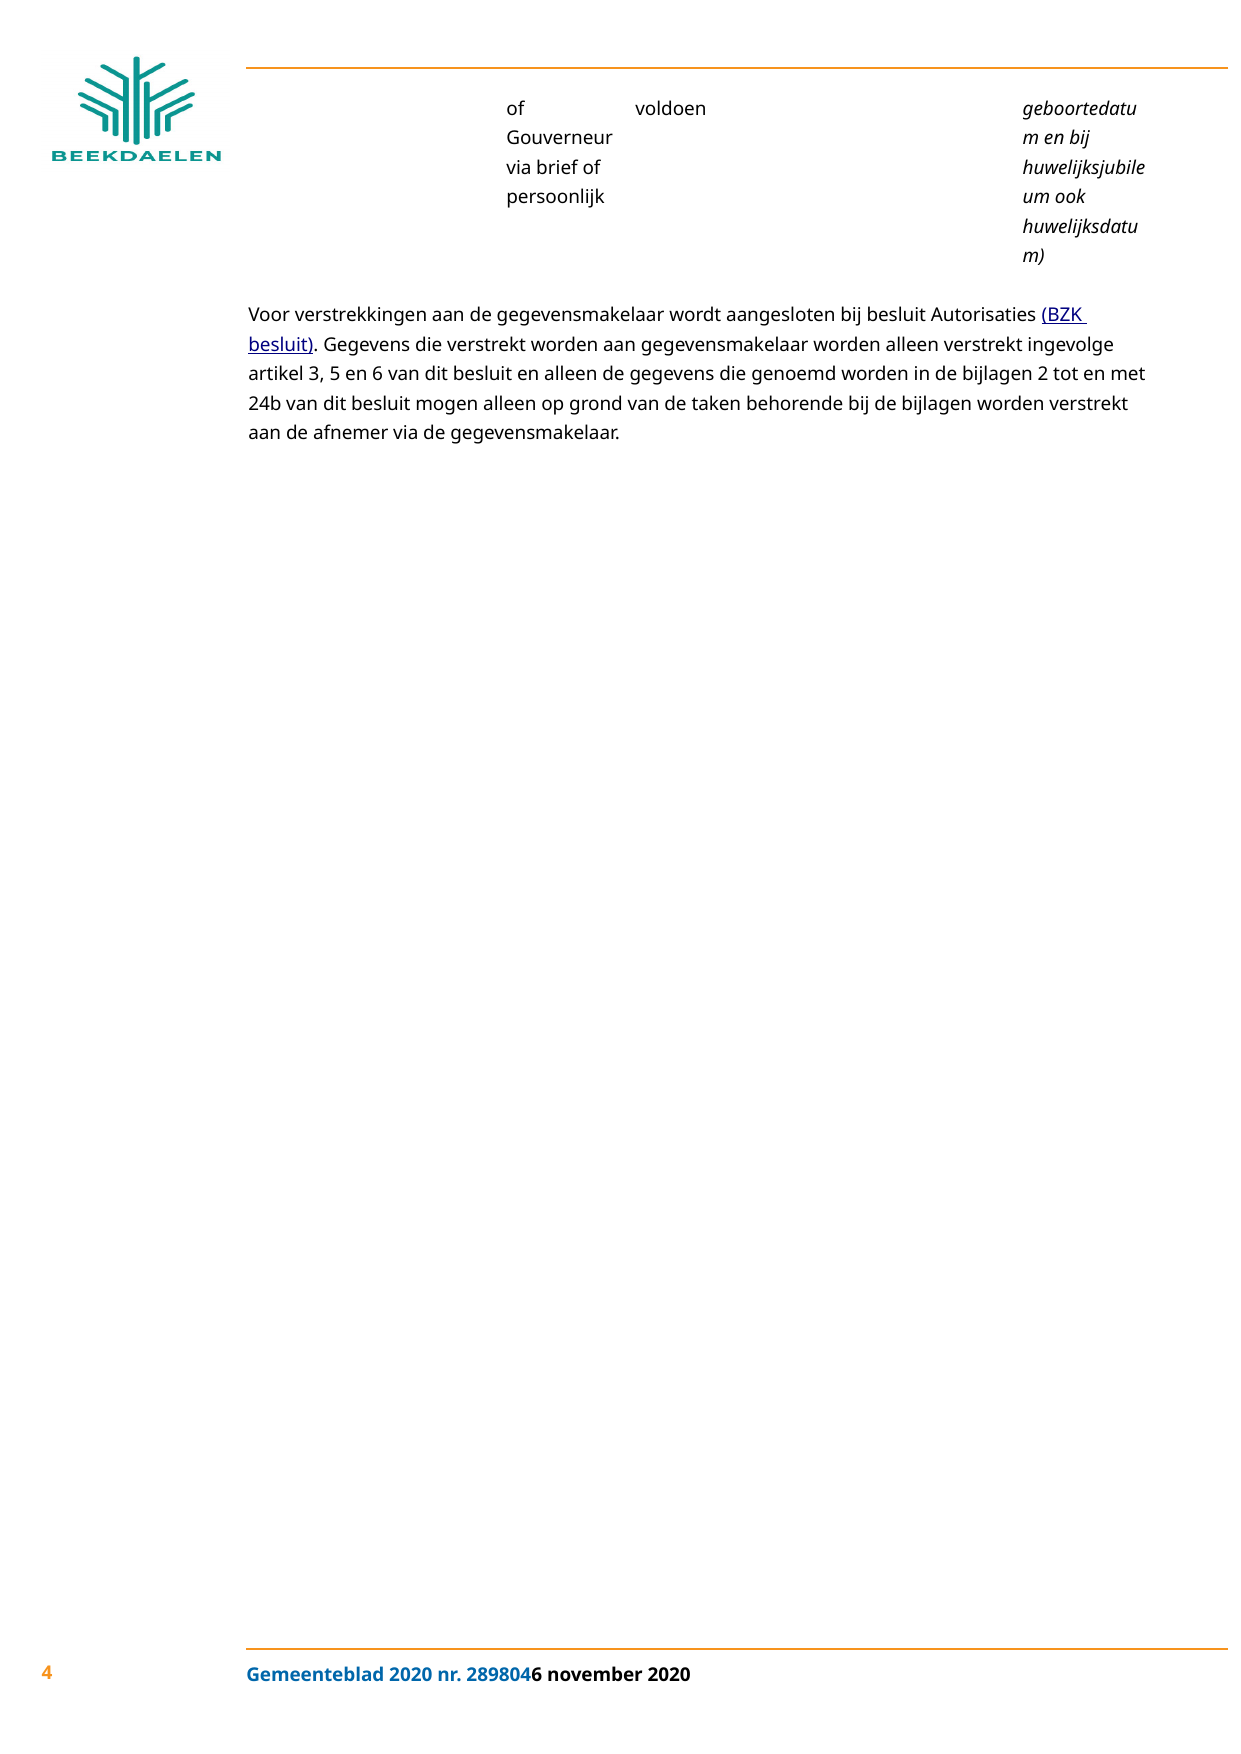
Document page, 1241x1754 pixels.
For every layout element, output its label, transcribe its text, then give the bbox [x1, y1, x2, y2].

table_cell of Gouverneur via brief of persoonlijk [506, 95, 635, 268]
table_cell [894, 95, 1022, 268]
table_cell [377, 95, 506, 268]
table_cell [248, 95, 377, 268]
table_cell geboortedatum en bij huwelijksjubileum ook huwelijksdatum) [1023, 95, 1152, 268]
table_cell voldoen [635, 95, 764, 268]
table_cell [764, 95, 893, 268]
picture [41, 47, 231, 172]
text Voor verstrekkingen aan de gegevensmakelaar wordt aangesloten bij besluit Autorisaties (BZK besluit). Gegevens die verstrekt worden aan gegevensmakelaar worden alleen verstrekt ingevolge artikel 3, 5 en 6 van dit besluit en alleen de gegevens die genoemd worden in de bijlagen 2 tot en met 24b van dit besluit mogen alleen op grond van de taken behorende bij de bijlagen worden verstrekt aan de afnemer via de gegevensmakelaar. [248, 301, 1152, 445]
